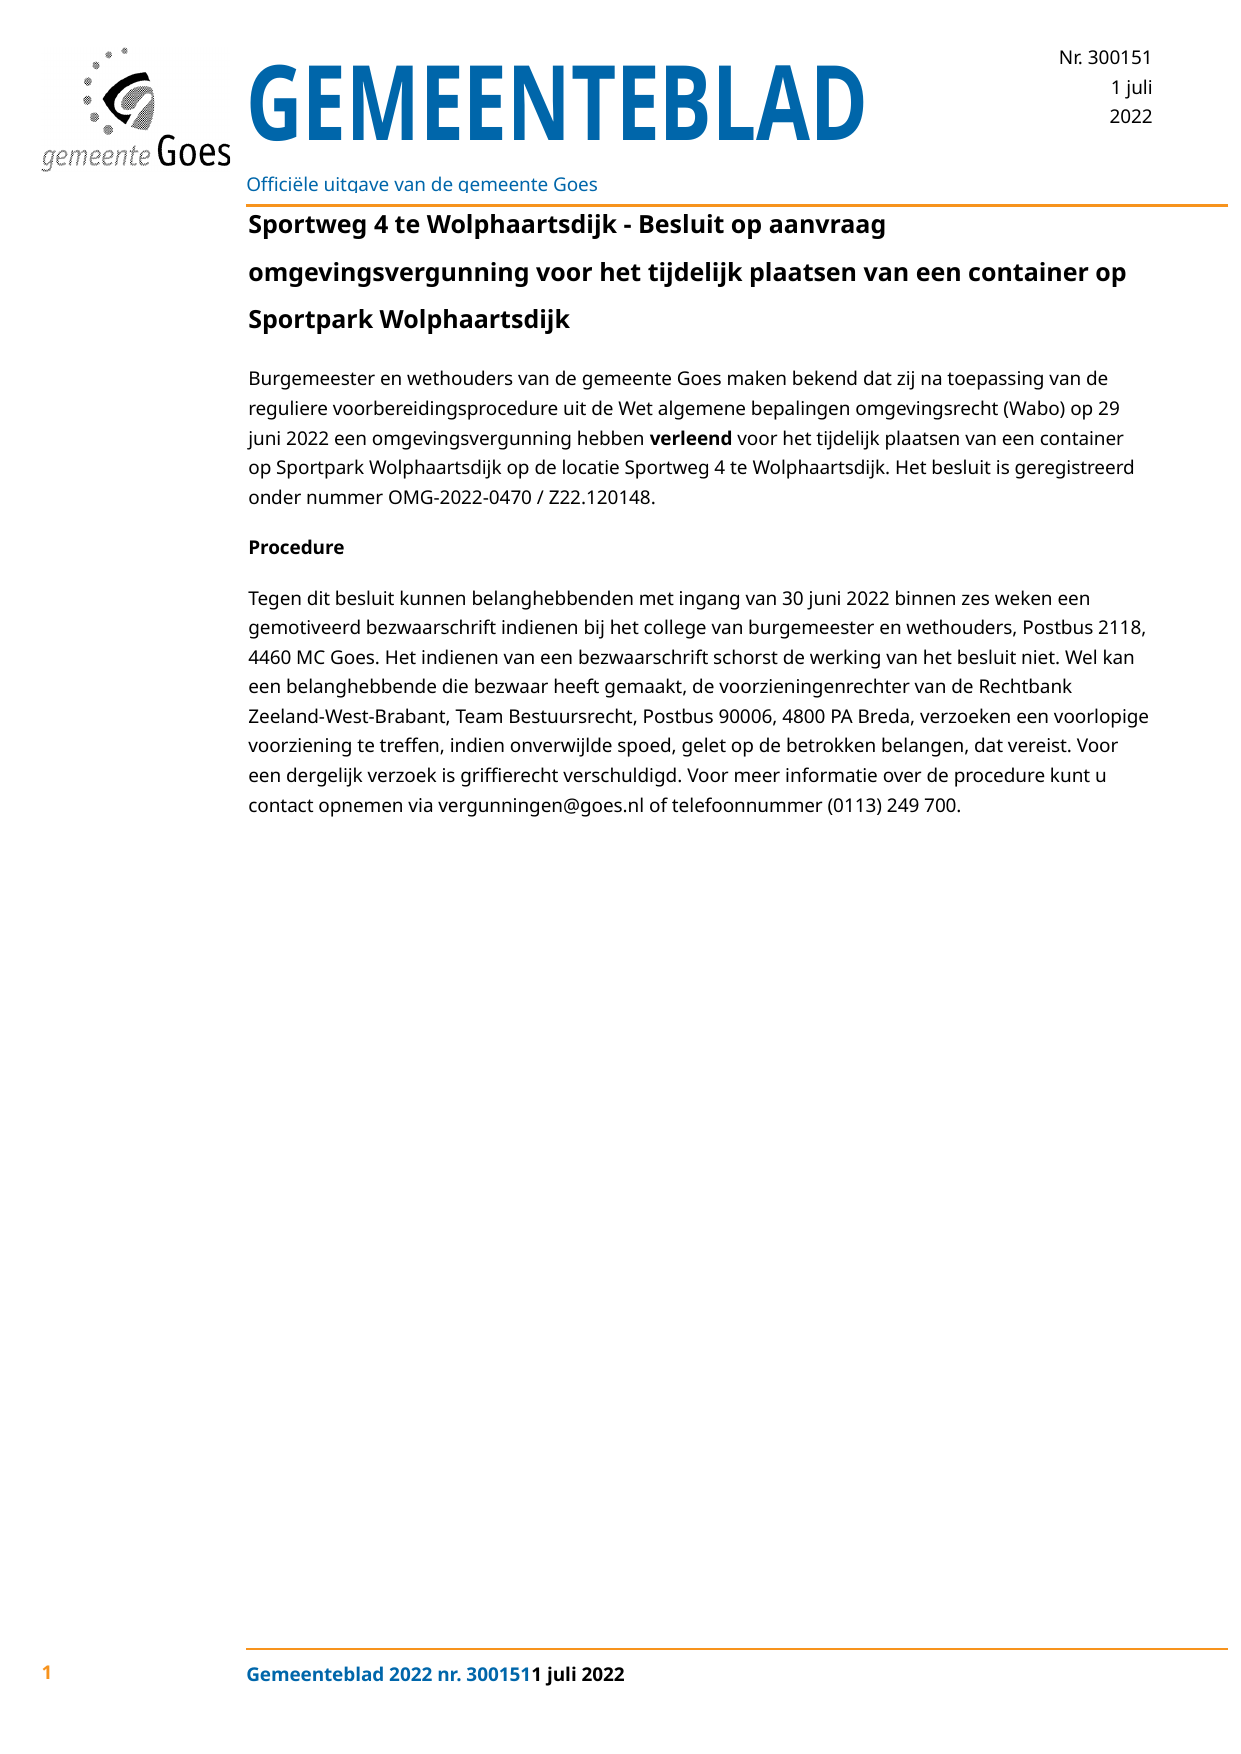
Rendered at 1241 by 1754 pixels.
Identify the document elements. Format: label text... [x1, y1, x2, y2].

text Procedure [248, 534, 1152, 560]
text Sportweg 4 te Wolphaartsdijk - Besluit op aanvraag omgevingsvergunning voor het tijdelijk plaatsen van een container op Sportpark Wolphaartsdijk [248, 207, 1152, 336]
text Burgemeester en wethouders van de gemeente Goes maken bekend dat zij na toepassing van de reguliere voorbereidingsprocedure uit de Wet algemene bepalingen omgevingsrecht (Wabo) op 29 juni 2022 een omgevingsvergunning hebben verleend voor het tijdelijk plaatsen van een container op Sportpark Wolphaartsdijk op de locatie Sportweg 4 te Wolphaartsdijk. Het besluit is geregistreerd onder nummer OMG-2022-0470 / Z22.120148. [248, 366, 1152, 509]
picture [41, 47, 231, 172]
text Tegen dit besluit kunnen belanghebbenden met ingang van 30 juni 2022 binnen zes weken een gemotiveerd bezwaarschrift indienen bij het college van burgemeester en wethouders, Postbus 2118, 4460 MC Goes. Het indienen van een bezwaarschrift schorst de werking van het besluit niet. Wel kan een belanghebbende die bezwaar heeft gemaakt, de voorzieningenrechter van de Rechtbank Zeeland-West-Brabant, Team Bestuursrecht, Postbus 90006, 4800 PA Breda, verzoeken een voorlopige voorziening te treffen, indien onverwijlde spoed, gelet op de betrokken belangen, dat vereist. Voor een dergelijk verzoek is griffierecht verschuldigd. Voor meer informatie over de procedure kunt u contact opnemen via vergunningen@goes.nl of telefoonnummer (0113) 249 700. [248, 585, 1152, 817]
